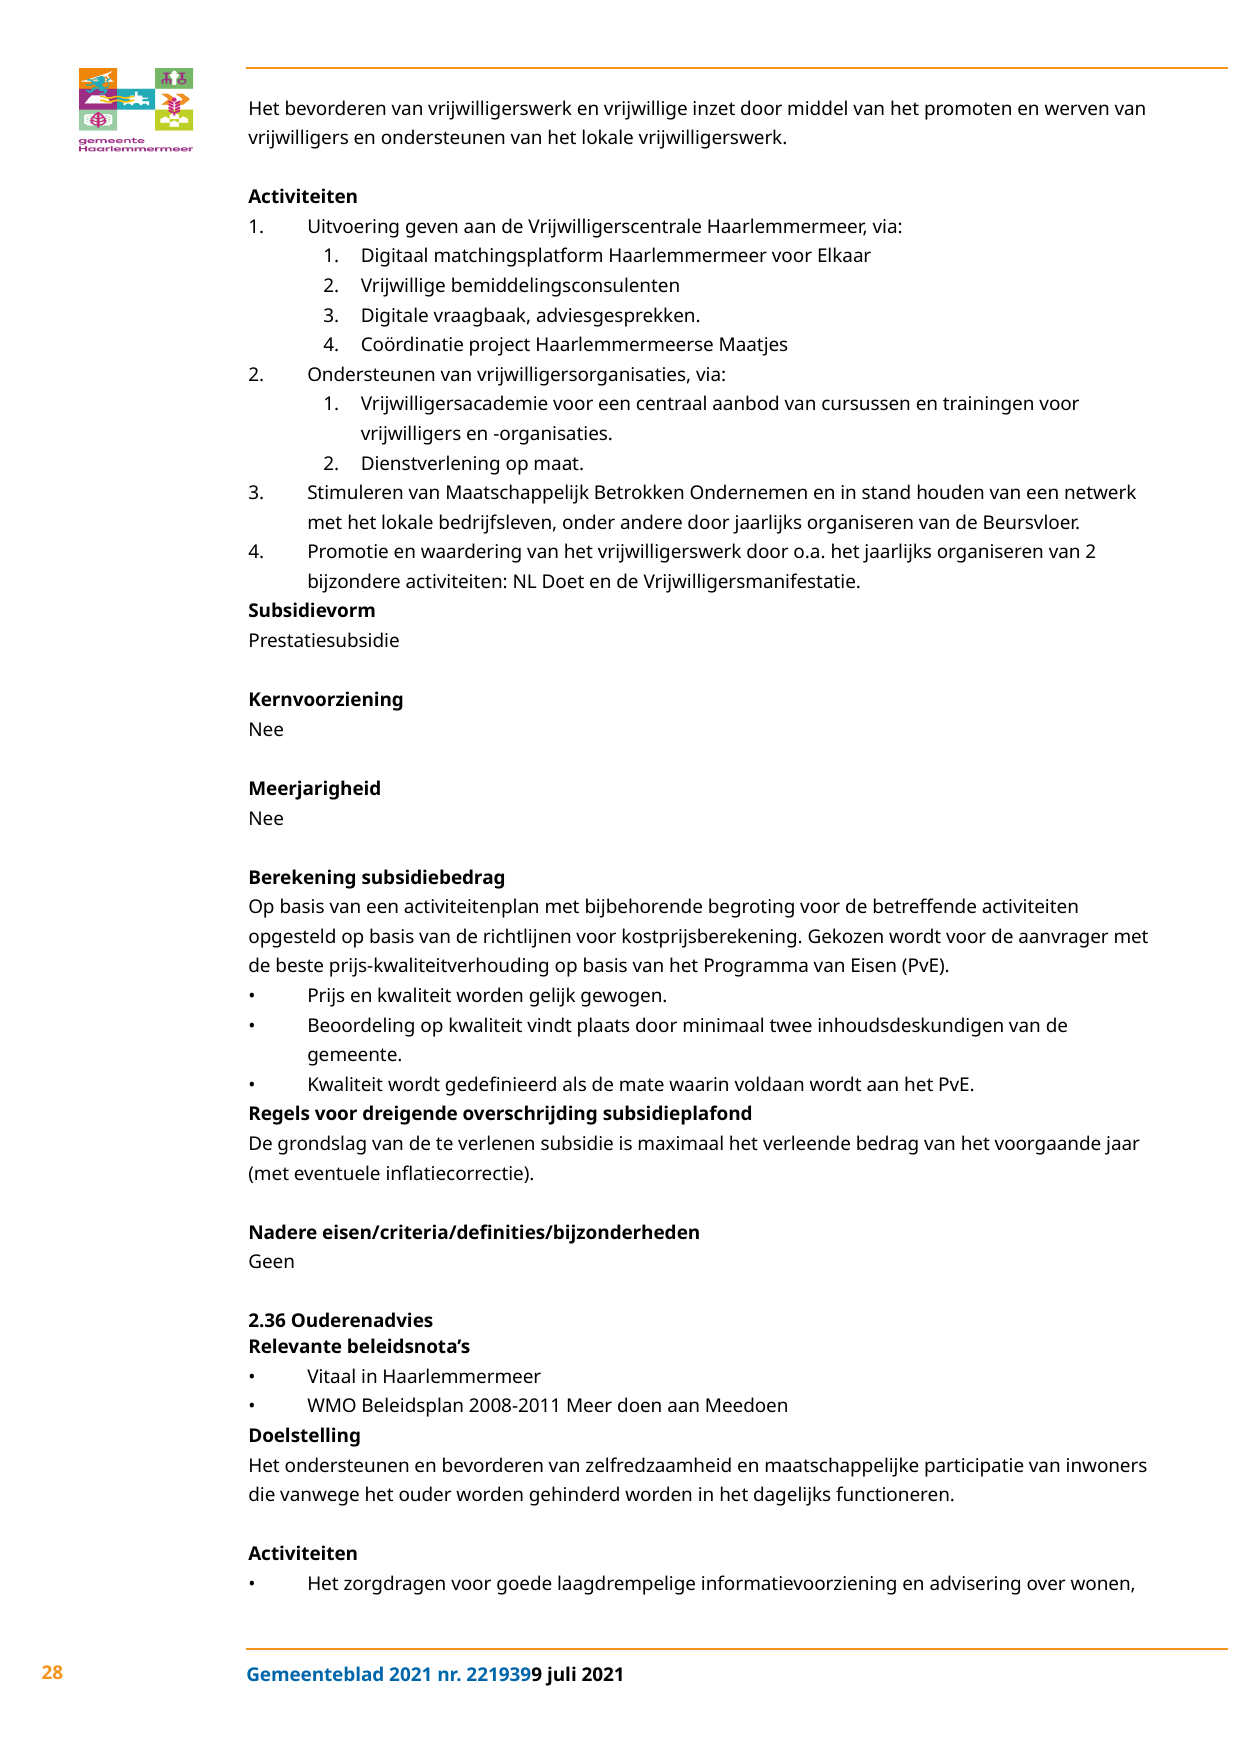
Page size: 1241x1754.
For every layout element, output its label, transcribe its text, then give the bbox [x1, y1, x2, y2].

list Dienstverlening op maat. [323, 450, 1152, 476]
text Op basis van een activiteitenplan met bijbehorende begroting voor de betreffende activiteiten opgesteld op basis van de richtlijnen voor kostprijsberekening. Gekozen wordt voor de aanvrager met de beste prijs-kwaliteitverhouding op basis van het Programma van Eisen (PvE). [248, 893, 1152, 978]
text Activiteiten [248, 1541, 1152, 1566]
list Vrijwillige bemiddelingsconsulenten [323, 272, 1152, 298]
text Het bevorderen van vrijwilligerswerk en vrijwillige inzet door middel van het promoten en werven van vrijwilligers en ondersteunen van het lokale vrijwilligerswerk. [248, 95, 1152, 150]
list Digitale vraagbaak, adviesgesprekken. [323, 302, 1152, 328]
text Het ondersteunen en bevorderen van zelfredzaamheid en maatschappelijke participatie van inwoners die vanwege het ouder worden gehinderd worden in het dagelijks functioneren. [248, 1452, 1152, 1507]
text Subsidievorm [248, 598, 1152, 623]
text Nadere eisen/criteria/definities/bijzonderheden [248, 1219, 1152, 1245]
text Meerjarigheid [248, 775, 1152, 801]
text 2.36 Ouderenadvies [248, 1308, 1152, 1333]
text Prestatiesubsidie [248, 627, 1152, 653]
text Nee [248, 805, 1152, 831]
list Vitaal in Haarlemmermeer [248, 1363, 1152, 1389]
list Promotie en waardering van het vrijwilligerswerk door o.a. het jaarlijks organiseren van 2 bijzondere activiteiten: NL Doet en de Vrijwilligersmanifestatie. [248, 538, 1152, 594]
list Uitvoering geven aan de Vrijwilligerscentrale Haarlemmermeer, via: [248, 213, 1152, 239]
list Kwaliteit wordt gedefinieerd als de mate waarin voldaan wordt aan het PvE. [248, 1071, 1152, 1097]
text Kernvoorziening [248, 686, 1152, 712]
list Coördinatie project Haarlemmermeerse Maatjes [323, 331, 1152, 357]
list Vrijwilligersacademie voor een centraal aanbod van cursussen en trainingen voor vrijwilligers en -organisaties. [323, 391, 1152, 446]
list WMO Beleidsplan 2008-2011 Meer doen aan Meedoen [248, 1393, 1152, 1418]
list Digitaal matchingsplatform Haarlemmermeer voor Elkaar [323, 243, 1152, 268]
text Nee [248, 716, 1152, 742]
text Activiteiten [248, 183, 1152, 209]
picture [41, 47, 231, 172]
text Berekening subsidiebedrag [248, 864, 1152, 890]
list Ondersteunen van vrijwilligersorganisaties, via: [248, 361, 1152, 387]
text Relevante beleidsnota’s [248, 1333, 1152, 1359]
text Regels voor dreigende overschrijding subsidieplafond [248, 1101, 1152, 1126]
list Beoordeling op kwaliteit vindt plaats door minimaal twee inhoudsdeskundigen van de gemeente. [248, 1012, 1152, 1067]
text De grondslag van de te verlenen subsidie is maximaal het verleende bedrag van het voorgaande jaar (met eventuele inflatiecorrectie). [248, 1130, 1152, 1186]
list Prijs en kwaliteit worden gelijk gewogen. [248, 982, 1152, 1008]
text Doelstelling [248, 1422, 1152, 1448]
list Het zorgdragen voor goede laagdrempelige informatievoorziening en advisering over wonen, [248, 1570, 1152, 1596]
list Stimuleren van Maatschappelijk Betrokken Ondernemen en in stand houden van een netwerk met het lokale bedrijfsleven, onder andere door jaarlijks organiseren van de Beursvloer. [248, 479, 1152, 535]
text Geen [248, 1248, 1152, 1274]
